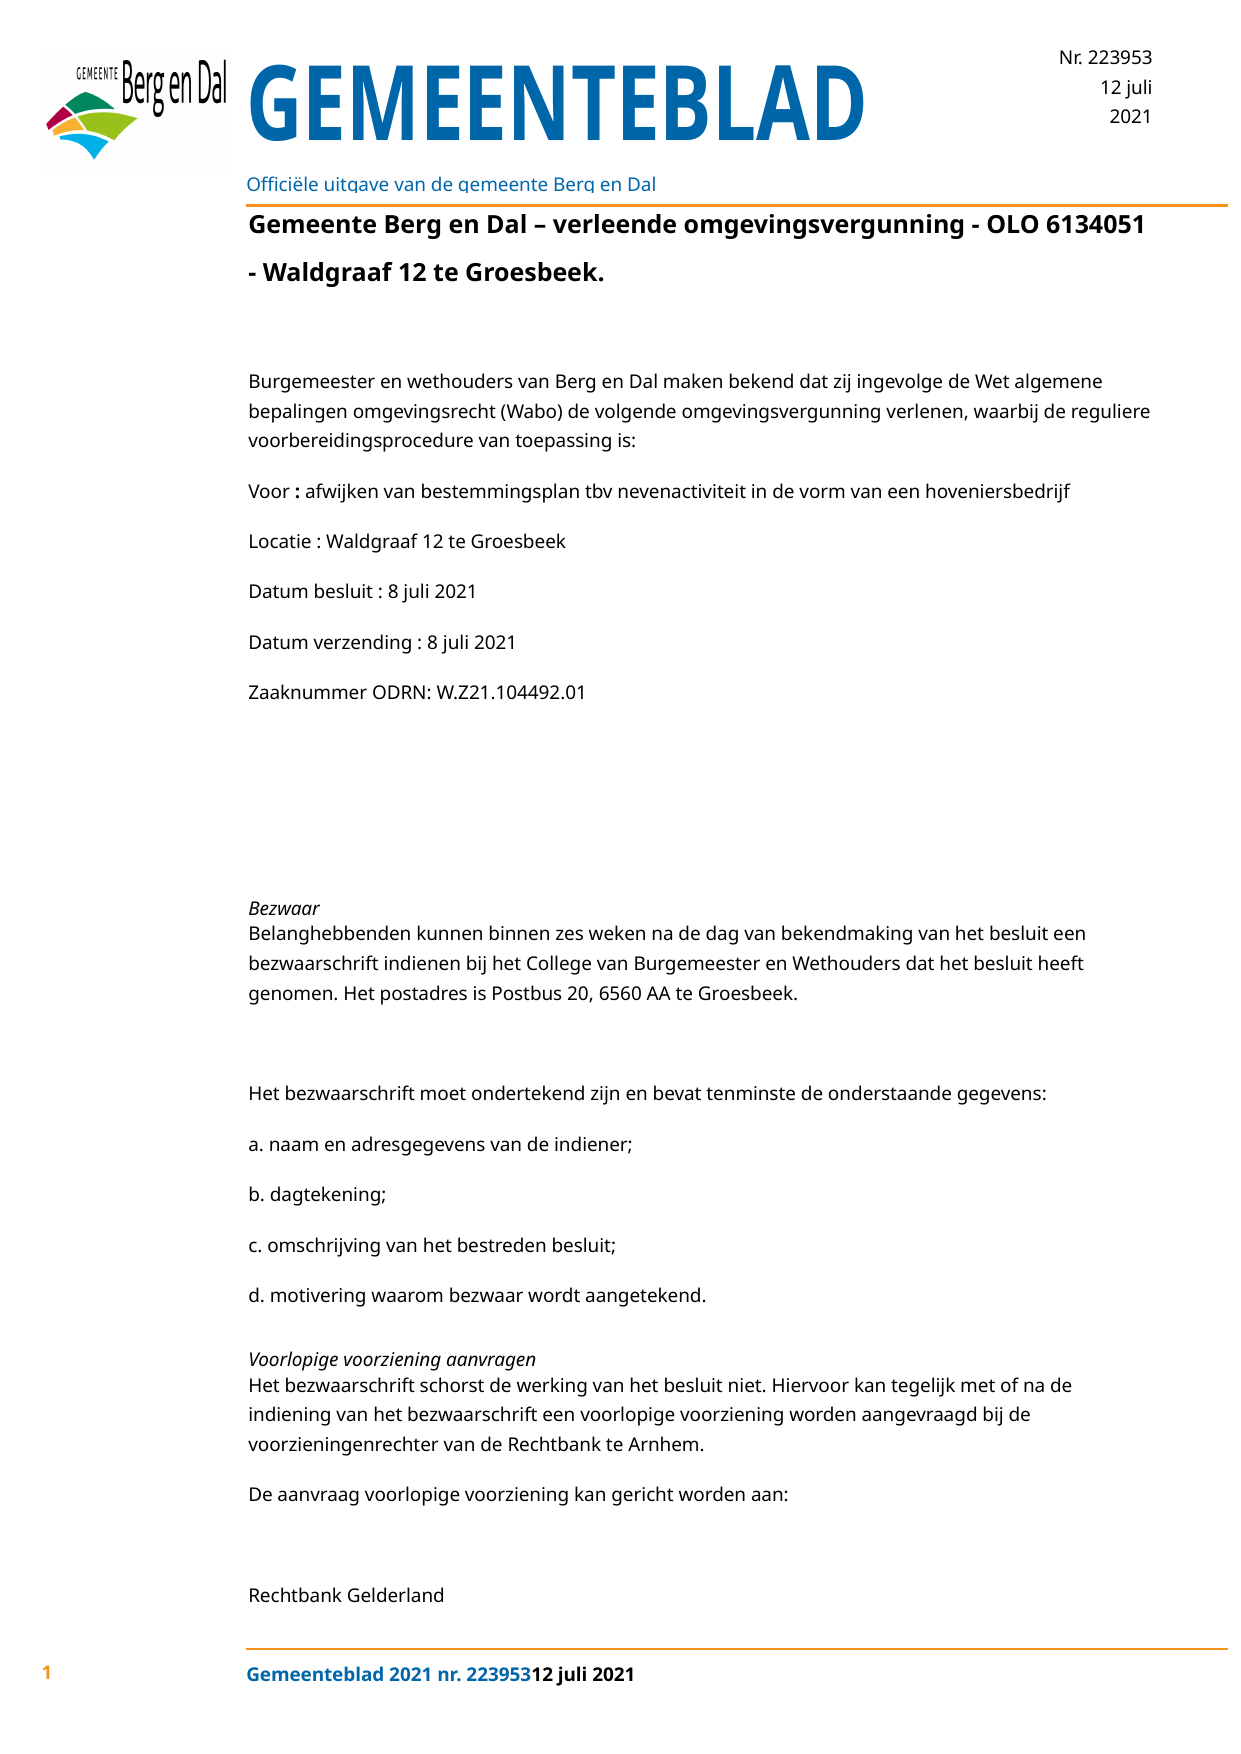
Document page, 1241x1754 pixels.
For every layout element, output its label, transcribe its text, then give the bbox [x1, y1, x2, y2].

text Voorlopige voorziening aanvragen [248, 1346, 1152, 1372]
text Zaaknummer ODRN: W.Z21.104492.01 [248, 679, 1152, 705]
text c. omschrijving van het bestreden besluit; [248, 1232, 1152, 1257]
text Rechtbank Gelderland [248, 1582, 1152, 1608]
picture [41, 47, 231, 172]
text Bezwaar [248, 895, 1152, 921]
text Burgemeester en wethouders van Berg en Dal maken bekend dat zij ingevolge de Wet algemene bepalingen omgevingsrecht (Wabo) de volgende omgevingsvergunning verlenen, waarbij de reguliere voorbereidingsprocedure van toepassing is: [248, 368, 1152, 453]
text a. naam en adresgegevens van de indiener; [248, 1131, 1152, 1157]
text Datum verzending : 8 juli 2021 [248, 629, 1152, 655]
text d. motivering waarom bezwaar wordt aangetekend. [248, 1282, 1152, 1308]
text Voor : afwijken van bestemmingsplan tbv nevenactiviteit in de vorm van een hoveniersbedrijf [248, 478, 1152, 504]
text Het bezwaarschrift moet ondertekend zijn en bevat tenminste de onderstaande gegevens: [248, 1081, 1152, 1106]
text Belanghebbenden kunnen binnen zes weken na de dag van bekendmaking van het besluit een bezwaarschrift indienen bij het College van Burgemeester en Wethouders dat het besluit heeft genomen. Het postadres is Postbus 20, 6560 AA te Groesbeek. [248, 921, 1152, 1005]
text De aanvraag voorlopige voorziening kan gericht worden aan: [248, 1481, 1152, 1507]
text Locatie : Waldgraaf 12 te Groesbeek [248, 528, 1152, 554]
text b. dagtekening; [248, 1181, 1152, 1207]
text Het bezwaarschrift schorst de werking van het besluit niet. Hiervoor kan tegelijk met of na de indiening van het bezwaarschrift een voorlopige voorziening worden aangevraagd bij de voorzieningenrechter van de Rechtbank te Arnhem. [248, 1372, 1152, 1457]
text Datum besluit : 8 juli 2021 [248, 579, 1152, 604]
text Gemeente Berg en Dal – verleende omgevingsvergunning - OLO 6134051 - Waldgraaf 12 te Groesbeek. [248, 207, 1152, 288]
